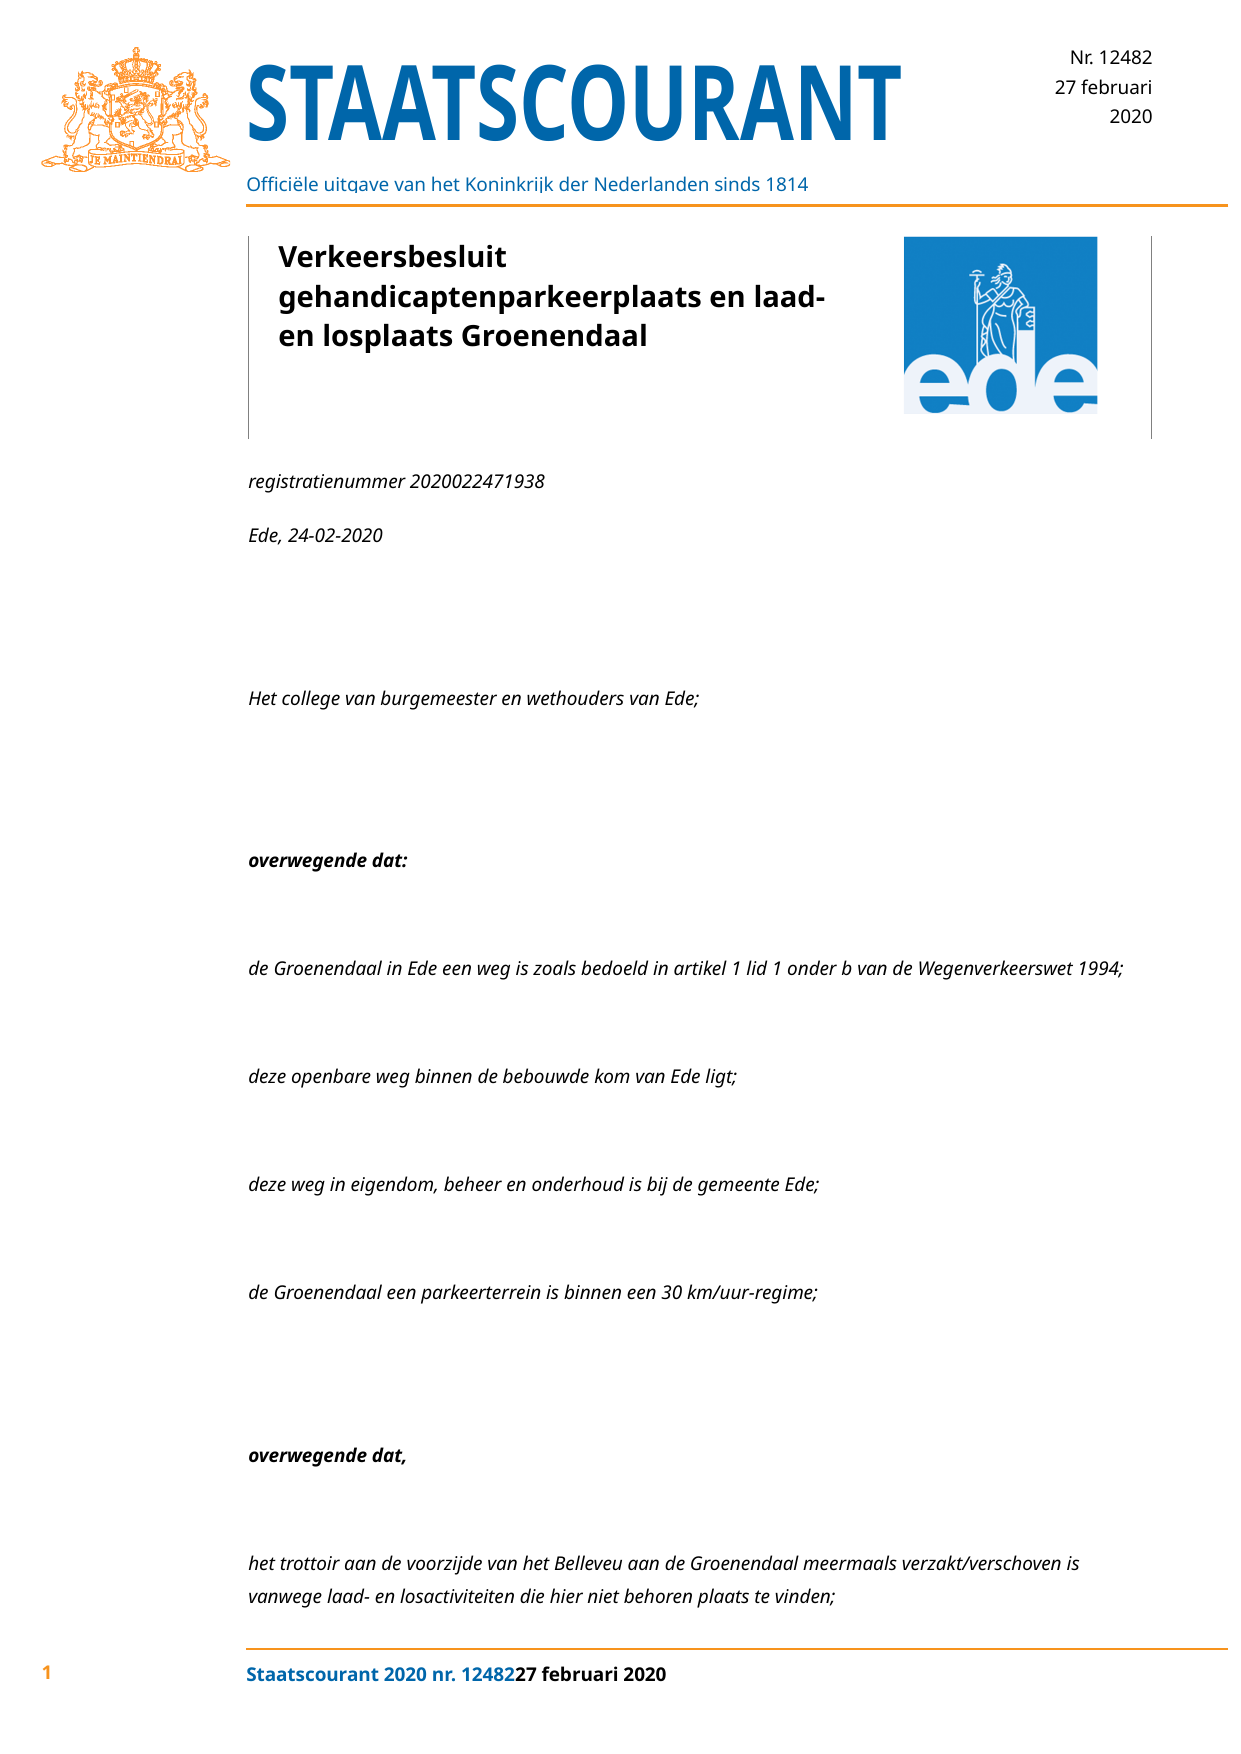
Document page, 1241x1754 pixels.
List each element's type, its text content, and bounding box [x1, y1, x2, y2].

picture [903, 236, 1098, 414]
picture [41, 47, 231, 172]
table_header [850, 236, 903, 413]
text overwegende dat: [248, 847, 1152, 873]
text Het college van burgemeester en wethouders van Ede; [248, 685, 1152, 711]
text deze weg in eigendom, beheer en onderhoud is bij de gemeente Ede; [248, 1171, 1152, 1197]
text het trottoir aan de voorzijde van het Belleveu aan de Groenendaal meermaals verzakt/verschoven is vanwege laad- en losactiviteiten die hier niet behoren plaats te vinden; [248, 1550, 1152, 1609]
text registratienummer 2020022471938 [248, 469, 1152, 494]
text de Groenendaal een parkeerterrein is binnen een 30 km/uur-regime; [248, 1279, 1152, 1305]
text de Groenendaal in Ede een weg is zoals bedoeld in artikel 1 lid 1 onder b van de Wegenverkeerswet 1994; [248, 955, 1152, 981]
text Ede, 24-02-2020 [248, 523, 1152, 548]
table_header [850, 414, 1151, 439]
text overwegende dat, [248, 1442, 1152, 1467]
text deze openbare weg binnen de bebouwde kom van Ede ligt; [248, 1063, 1152, 1089]
table_header [1098, 236, 1151, 413]
table_header Verkeersbesluit gehandicaptenparkeerplaats en laad- en losplaats Groenendaal [249, 236, 850, 439]
